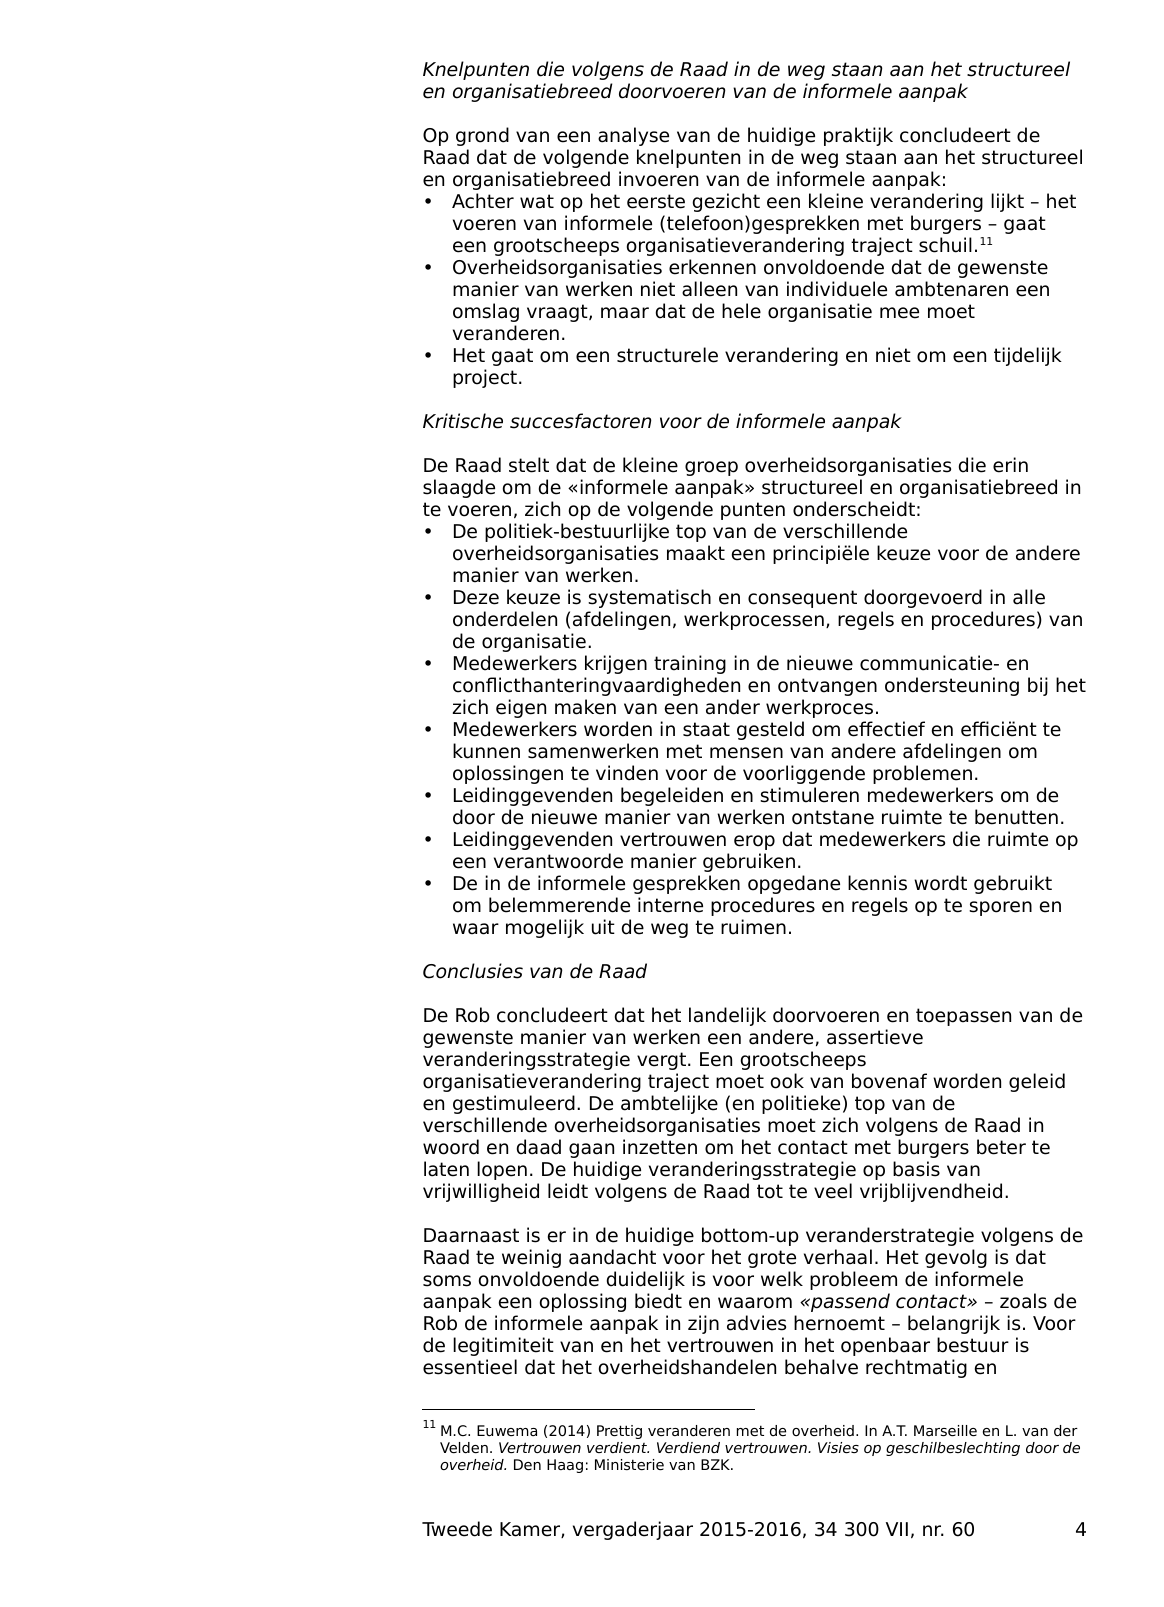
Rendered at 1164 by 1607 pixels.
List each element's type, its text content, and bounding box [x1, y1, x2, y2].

text • De politiek-bestuurlijke top van de verschillende overheidsorganisaties maakt een principiële keuze voor de andere manier van werken. [422, 521, 1087, 587]
text • Deze keuze is systematisch en consequent doorgevoerd in alle onderdelen (afdelingen, werkprocessen, regels en procedures) van de organisatie. [422, 587, 1087, 653]
text • Achter wat op het eerste gezicht een kleine verandering lijkt – het voeren van informele (telefoon)gesprekken met burgers – gaat een grootscheeps organisatieverandering traject schuil. [422, 191, 1087, 257]
subtitle Knelpunten die volgens de Raad in de weg staan aan het structureel en organisatiebreed doorvoeren van de informele aanpak [422, 59, 1087, 103]
text • Het gaat om een structurele verandering en niet om een tijdelijk project. [422, 345, 1087, 389]
text • Leidinggevenden begeleiden en stimuleren medewerkers om de door de nieuwe manier van werken ontstane ruimte te benutten. [422, 785, 1087, 829]
text • Medewerkers worden in staat gesteld om effectief en efficiënt te kunnen samenwerken met mensen van andere afdelingen om oplossingen te vinden voor de voorliggende problemen. [422, 719, 1087, 785]
text Op grond van een analyse van de huidige praktijk concludeert de Raad dat de volgende knelpunten in de weg staan aan het structureel en organisatiebreed invoeren van de informele aanpak: [422, 125, 1087, 191]
text De Raad stelt dat de kleine groep overheidsorganisaties die erin slaagde om de «informele aanpak» structureel en organisatiebreed in te voeren, zich op de volgende punten onderscheidt: [422, 455, 1087, 521]
text De Rob concludeert dat het landelijk doorvoeren en toepassen van de gewenste manier van werken een andere, assertieve veranderingsstrategie vergt. Een grootscheeps organisatieverandering traject moet ook van bovenaf worden geleid en gestimuleerd. De ambtelijke (en politieke) top van de verschillende overheidsorganisaties moet zich volgens de Raad in woord en daad gaan inzetten om het contact met burgers beter te laten lopen. De huidige veranderingsstrategie op basis van vrijwilligheid leidt volgens de Raad tot te veel vrijblijvendheid. [422, 1005, 1087, 1203]
text Daarnaast is er in de huidige bottom-up veranderstrategie volgens de Raad te weinig aandacht voor het grote verhaal. Het gevolg is dat soms onvoldoende duidelijk is voor welk probleem de informele aanpak een oplossing biedt en waarom «passend contact» – zoals de Rob de informele aanpak in zijn advies hernoemt – belangrijk is. Voor de legitimiteit van en het vertrouwen in het openbaar bestuur is essentieel dat het overheidshandelen behalve rechtmatig en [422, 1225, 1087, 1379]
text M.C. Euwema (2014) Prettig veranderen met de overheid. In A.T. Marseille en L. van der Velden. Vertrouwen verdient. Verdiend vertrouwen. Visies op geschilbeslechting door de overheid. Den Haag: Ministerie van BZK. [422, 1418, 1087, 1474]
text • Overheidsorganisaties erkennen onvoldoende dat de gewenste manier van werken niet alleen van individuele ambtenaren een omslag vraagt, maar dat de hele organisatie mee moet veranderen. [422, 257, 1087, 345]
subtitle Kritische succesfactoren voor de informele aanpak [422, 411, 1087, 433]
text • De in de informele gesprekken opgedane kennis wordt gebruikt om belemmerende interne procedures en regels op te sporen en waar mogelijk uit de weg te ruimen. [422, 873, 1087, 939]
subtitle Conclusies van de Raad [422, 961, 1087, 983]
text • Leidinggevenden vertrouwen erop dat medewerkers die ruimte op een verantwoorde manier gebruiken. [422, 829, 1087, 873]
text • Medewerkers krijgen training in de nieuwe communicatie- en conflicthanteringvaardigheden en ontvangen ondersteuning bij het zich eigen maken van een ander werkproces. [422, 653, 1087, 719]
